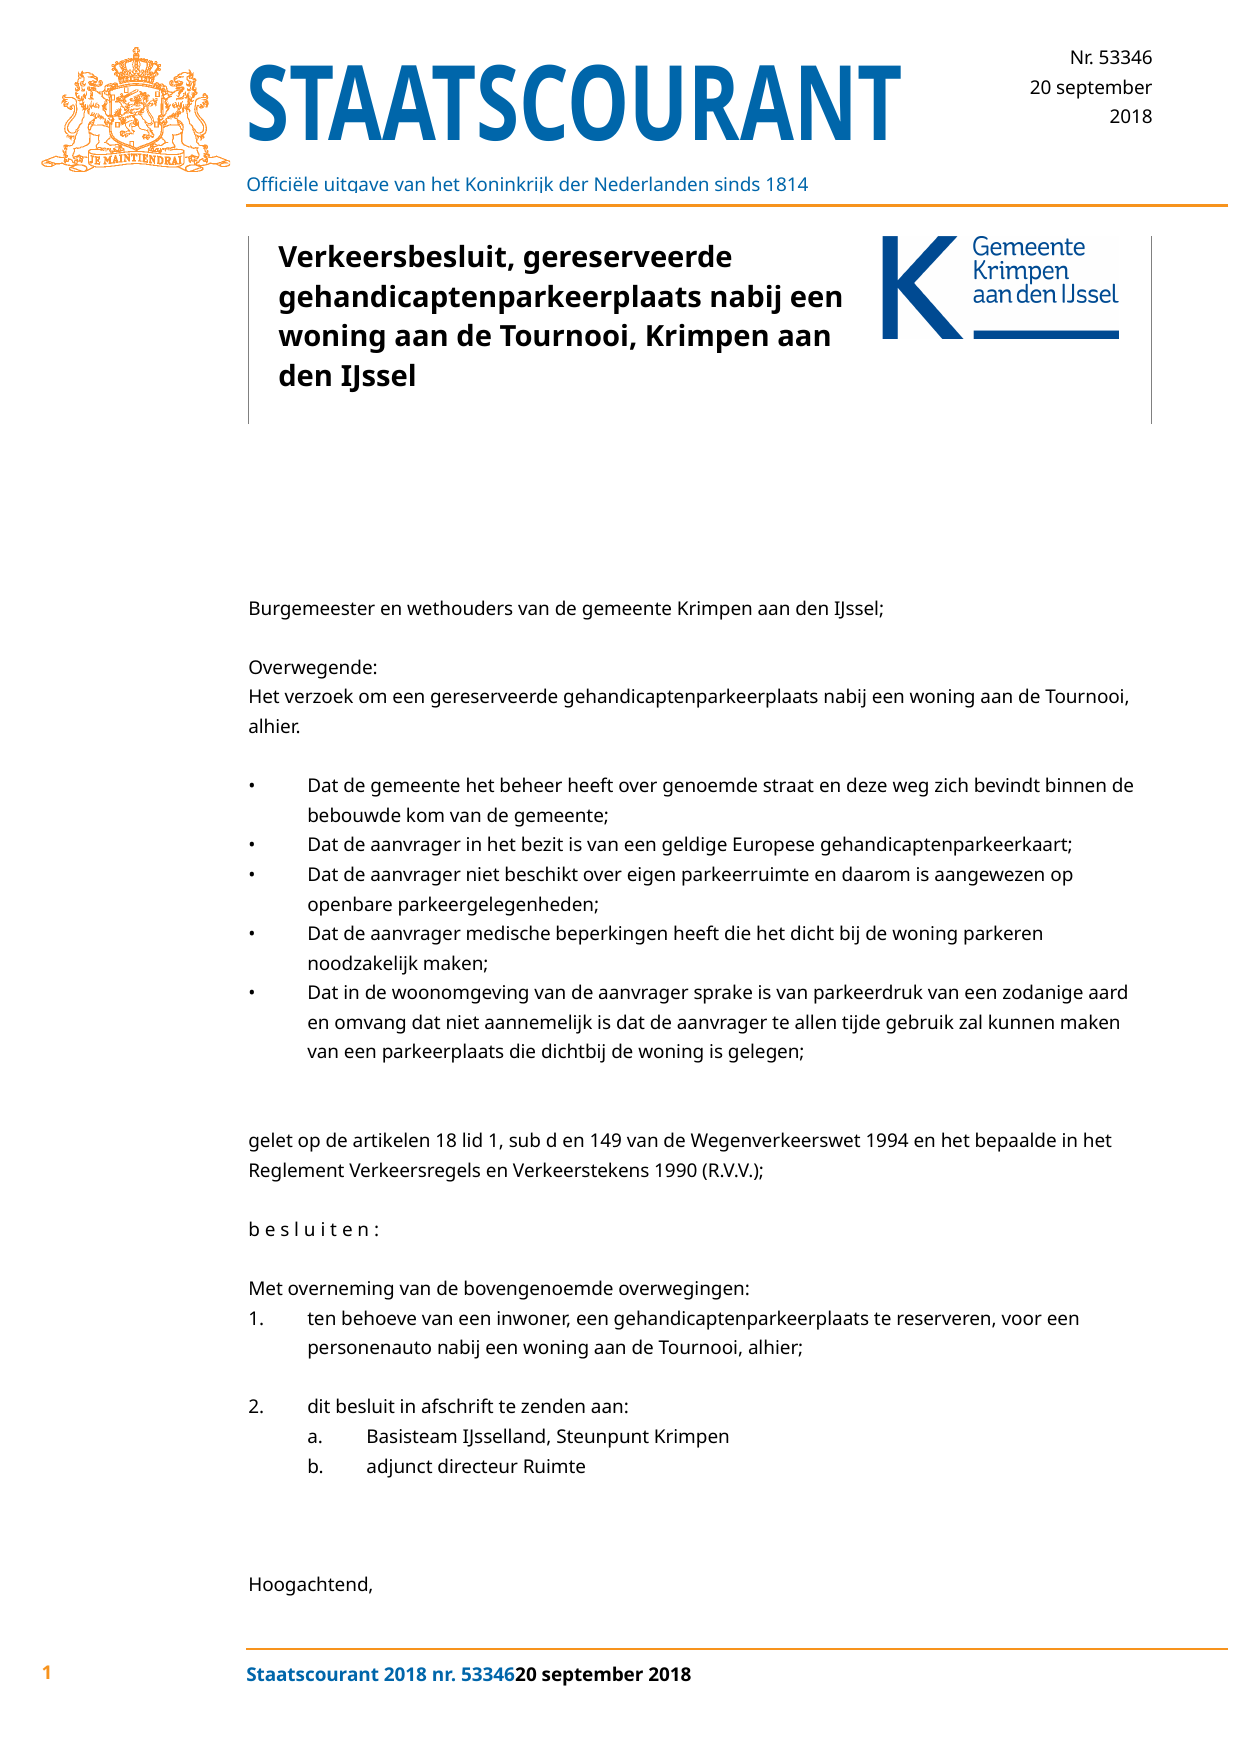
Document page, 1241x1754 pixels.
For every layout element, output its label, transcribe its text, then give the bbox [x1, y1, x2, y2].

table_header [1119, 236, 1151, 338]
list Dat de aanvrager niet beschikt over eigen parkeerruimte en daarom is aangewezen op openbare parkeergelegenheden; [248, 861, 1152, 917]
text Overwegende: [248, 654, 1152, 680]
text Hoogachtend, [248, 1571, 1152, 1597]
list Dat de gemeente het beheer heeft over genoemde straat en deze weg zich bevindt binnen de bebouwde kom van de gemeente; [248, 772, 1152, 828]
list Dat de aanvrager medische beperkingen heeft die het dicht bij de woning parkeren noodzakelijk maken; [248, 920, 1152, 976]
list dit besluit in afschrift te zenden aan: [248, 1394, 1152, 1419]
table_header [850, 236, 882, 338]
text Met overneming van de bovengenoemde overwegingen: [248, 1275, 1152, 1301]
list ten behoeve van een inwoner, een gehandicaptenparkeerplaats te reserveren, voor een personenauto nabij een woning aan de Tournooi, alhier; [248, 1305, 1152, 1360]
text b e s l u i t e n : [248, 1216, 1152, 1242]
list adjunct directeur Ruimte [307, 1453, 1152, 1479]
text gelet op de artikelen 18 lid 1, sub d en 149 van de Wegenverkeerswet 1994 en het bepaalde in het Reglement Verkeersregels en Verkeerstekens 1990 (R.V.V.); [248, 1127, 1152, 1183]
table_header [850, 339, 1151, 424]
picture [41, 47, 231, 172]
table_header Verkeersbesluit, gereserveerde gehandicaptenparkeerplaats nabij een woning aan de Tournooi, Krimpen aan den IJssel [249, 236, 850, 424]
text Burgemeester en wethouders van de gemeente Krimpen aan den IJssel; [248, 595, 1152, 621]
list Dat de aanvrager in het bezit is van een geldige Europese gehandicaptenparkeerkaart; [248, 832, 1152, 857]
list Dat in de woonomgeving van de aanvrager sprake is van parkeerdruk van een zodanige aard en omvang dat niet aannemelijk is dat de aanvrager te allen tijde gebruik zal kunnen maken van een parkeerplaats die dichtbij de woning is gelegen; [248, 979, 1152, 1064]
text Het verzoek om een gereserveerde gehandicaptenparkeerplaats nabij een woning aan de Tournooi, alhier. [248, 684, 1152, 739]
picture [882, 236, 1119, 339]
list Basisteam IJsselland, Steunpunt Krimpen [307, 1423, 1152, 1449]
